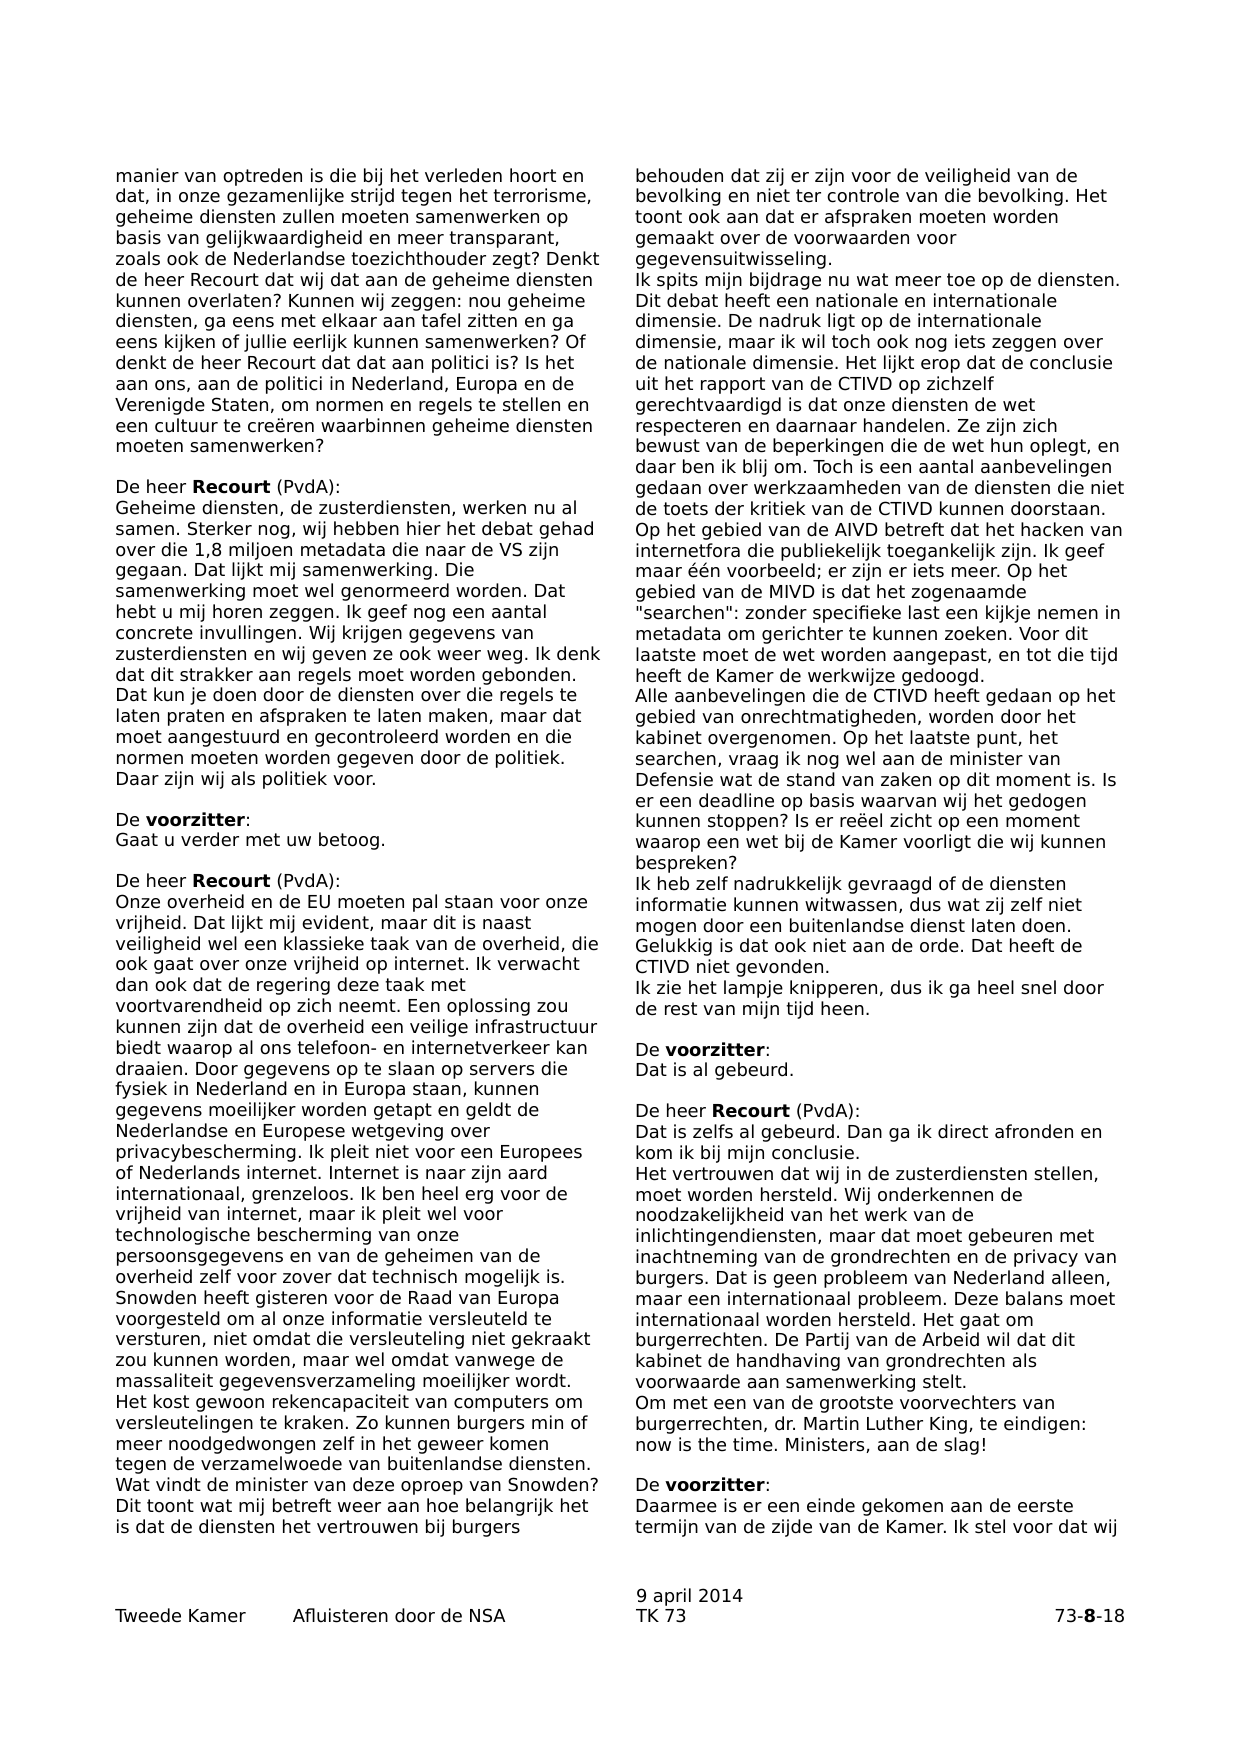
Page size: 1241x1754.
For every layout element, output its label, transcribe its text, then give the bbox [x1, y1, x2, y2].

text Ik zie het lampje knipperen, dus ik ga heel snel door de rest van mijn tijd heen. [635, 978, 1125, 1019]
text Gaat u verder met uw betoog. [115, 830, 605, 851]
text De voorzitter: [115, 809, 605, 830]
text Ik heb zelf nadrukkelijk gevraagd of de diensten informatie kunnen witwassen, dus wat zij zelf niet mogen door een buitenlandse dienst laten doen. Gelukkig is dat ook niet aan de orde. Dat heeft de CTIVD niet gevonden. [635, 874, 1125, 978]
text Geheime diensten, de zusterdiensten, werken nu al samen. Sterker nog, wij hebben hier het debat gehad over die 1,8 miljoen metadata die naar de VS zijn gegaan. Dat lijkt mij samenwerking. Die samenwerking moet wel genormeerd worden. Dat hebt u mij horen zeggen. Ik geef nog een aantal concrete invullingen. Wij krijgen gegevens van zusterdiensten en wij geven ze ook weer weg. Ik denk dat dit strakker aan regels moet worden gebonden. Dat kun je doen door de diensten over die regels te laten praten en afspraken te laten maken, maar dat moet aangestuurd en gecontroleerd worden en die normen moeten worden gegeven door de politiek. Daar zijn wij als politiek voor. [115, 498, 605, 789]
text De heer Recourt (PvdA): [115, 477, 605, 498]
text manier van optreden is die bij het verleden hoort en dat, in onze gezamenlijke strijd tegen het terrorisme, geheime diensten zullen moeten samenwerken op basis van gelijkwaardigheid en meer transparant, zoals ook de Nederlandse toezichthouder zegt? Denkt de heer Recourt dat wij dat aan de geheime diensten kunnen overlaten? Kunnen wij zeggen: nou geheime diensten, ga eens met elkaar aan tafel zitten en ga eens kijken of jullie eerlijk kunnen samenwerken? Of denkt de heer Recourt dat dat aan politici is? Is het aan ons, aan de politici in Nederland, Europa en de Verenigde Staten, om normen en regels te stellen en een cultuur te creëren waarbinnen geheime diensten moeten samenwerken? [115, 165, 605, 457]
text Daarmee is er een einde gekomen aan de eerste termijn van de zijde van de Kamer. Ik stel voor dat wij [635, 1496, 1125, 1537]
text De heer Recourt (PvdA): [635, 1101, 1125, 1122]
text Alle aanbevelingen die de CTIVD heeft gedaan op het gebied van onrechtmatigheden, worden door het kabinet overgenomen. Op het laatste punt, het searchen, vraag ik nog wel aan de minister van Defensie wat de stand van zaken op dit moment is. Is er een deadline op basis waarvan wij het gedogen kunnen stoppen? Is er reëel zicht op een moment waarop een wet bij de Kamer voorligt die wij kunnen bespreken? [635, 686, 1125, 874]
text behouden dat zij er zijn voor de veiligheid van de bevolking en niet ter controle van die bevolking. Het toont ook aan dat er afspraken moeten worden gemaakt over de voorwaarden voor gegevensuitwisseling. [635, 165, 1125, 269]
text Dat is zelfs al gebeurd. Dan ga ik direct afronden en kom ik bij mijn conclusie. [635, 1122, 1125, 1163]
text Ik spits mijn bijdrage nu wat meer toe op de diensten. Dit debat heeft een nationale en internationale dimensie. De nadruk ligt op de internationale dimensie, maar ik wil toch ook nog iets zeggen over de nationale dimensie. Het lijkt erop dat de conclusie uit het rapport van de CTIVD op zichzelf gerechtvaardigd is dat onze diensten de wet respecteren en daarnaar handelen. Ze zijn zich bewust van de beperkingen die de wet hun oplegt, en daar ben ik blij om. Toch is een aantal aanbevelingen gedaan over werkzaamheden van de diensten die niet de toets der kritiek van de CTIVD kunnen doorstaan. Op het gebied van de AIVD betreft dat het hacken van internetfora die publiekelijk toegankelijk zijn. Ik geef maar één voorbeeld; er zijn er iets meer. Op het gebied van de MIVD is dat het zogenaamde "searchen": zonder specifieke last een kijkje nemen in metadata om gerichter te kunnen zoeken. Voor dit laatste moet de wet worden aangepast, en tot die tijd heeft de Kamer de werkwijze gedoogd. [635, 269, 1125, 686]
text Dat is al gebeurd. [635, 1060, 1125, 1081]
text Het vertrouwen dat wij in de zusterdiensten stellen, moet worden hersteld. Wij onderkennen de noodzakelijkheid van het werk van de inlichtingendiensten, maar dat moet gebeuren met inachtneming van de grondrechten en de privacy van burgers. Dat is geen probleem van Nederland alleen, maar een internationaal probleem. Deze balans moet internationaal worden hersteld. Het gaat om burgerrechten. De Partij van de Arbeid wil dat dit kabinet de handhaving van grondrechten als voorwaarde aan samenwerking stelt. [635, 1163, 1125, 1393]
text De voorzitter: [635, 1475, 1125, 1496]
text De voorzitter: [635, 1039, 1125, 1060]
text Onze overheid en de EU moeten pal staan voor onze vrijheid. Dat lijkt mij evident, maar dit is naast veiligheid wel een klassieke taak van de overheid, die ook gaat over onze vrijheid op internet. Ik verwacht dan ook dat de regering deze taak met voortvarendheid op zich neemt. Een oplossing zou kunnen zijn dat de overheid een veilige infrastructuur biedt waarop al ons telefoon- en internetverkeer kan draaien. Door gegevens op te slaan op servers die fysiek in Nederland en in Europa staan, kunnen gegevens moeilijker worden getapt en geldt de Nederlandse en Europese wetgeving over privacybescherming. Ik pleit niet voor een Europees of Nederlands internet. Internet is naar zijn aard internationaal, grenzeloos. Ik ben heel erg voor de vrijheid van internet, maar ik pleit wel voor technologische bescherming van onze persoonsgegevens en van de geheimen van de overheid zelf voor zover dat technisch mogelijk is. [115, 892, 605, 1287]
text Snowden heeft gisteren voor de Raad van Europa voorgesteld om al onze informatie versleuteld te versturen, niet omdat die versleuteling niet gekraakt zou kunnen worden, maar wel omdat vanwege de massaliteit gegevensverzameling moeilijker wordt. Het kost gewoon rekencapaciteit van computers om versleutelingen te kraken. Zo kunnen burgers min of meer noodgedwongen zelf in het geweer komen tegen de verzamelwoede van buitenlandse diensten. Wat vindt de minister van deze oproep van Snowden? Dit toont wat mij betreft weer aan hoe belangrijk het is dat de diensten het vertrouwen bij burgers [115, 1287, 605, 1537]
text De heer Recourt (PvdA): [115, 871, 605, 892]
text Om met een van de grootste voorvechters van burgerrechten, dr. Martin Luther King, te eindigen: now is the time. Ministers, aan de slag! [635, 1393, 1125, 1455]
